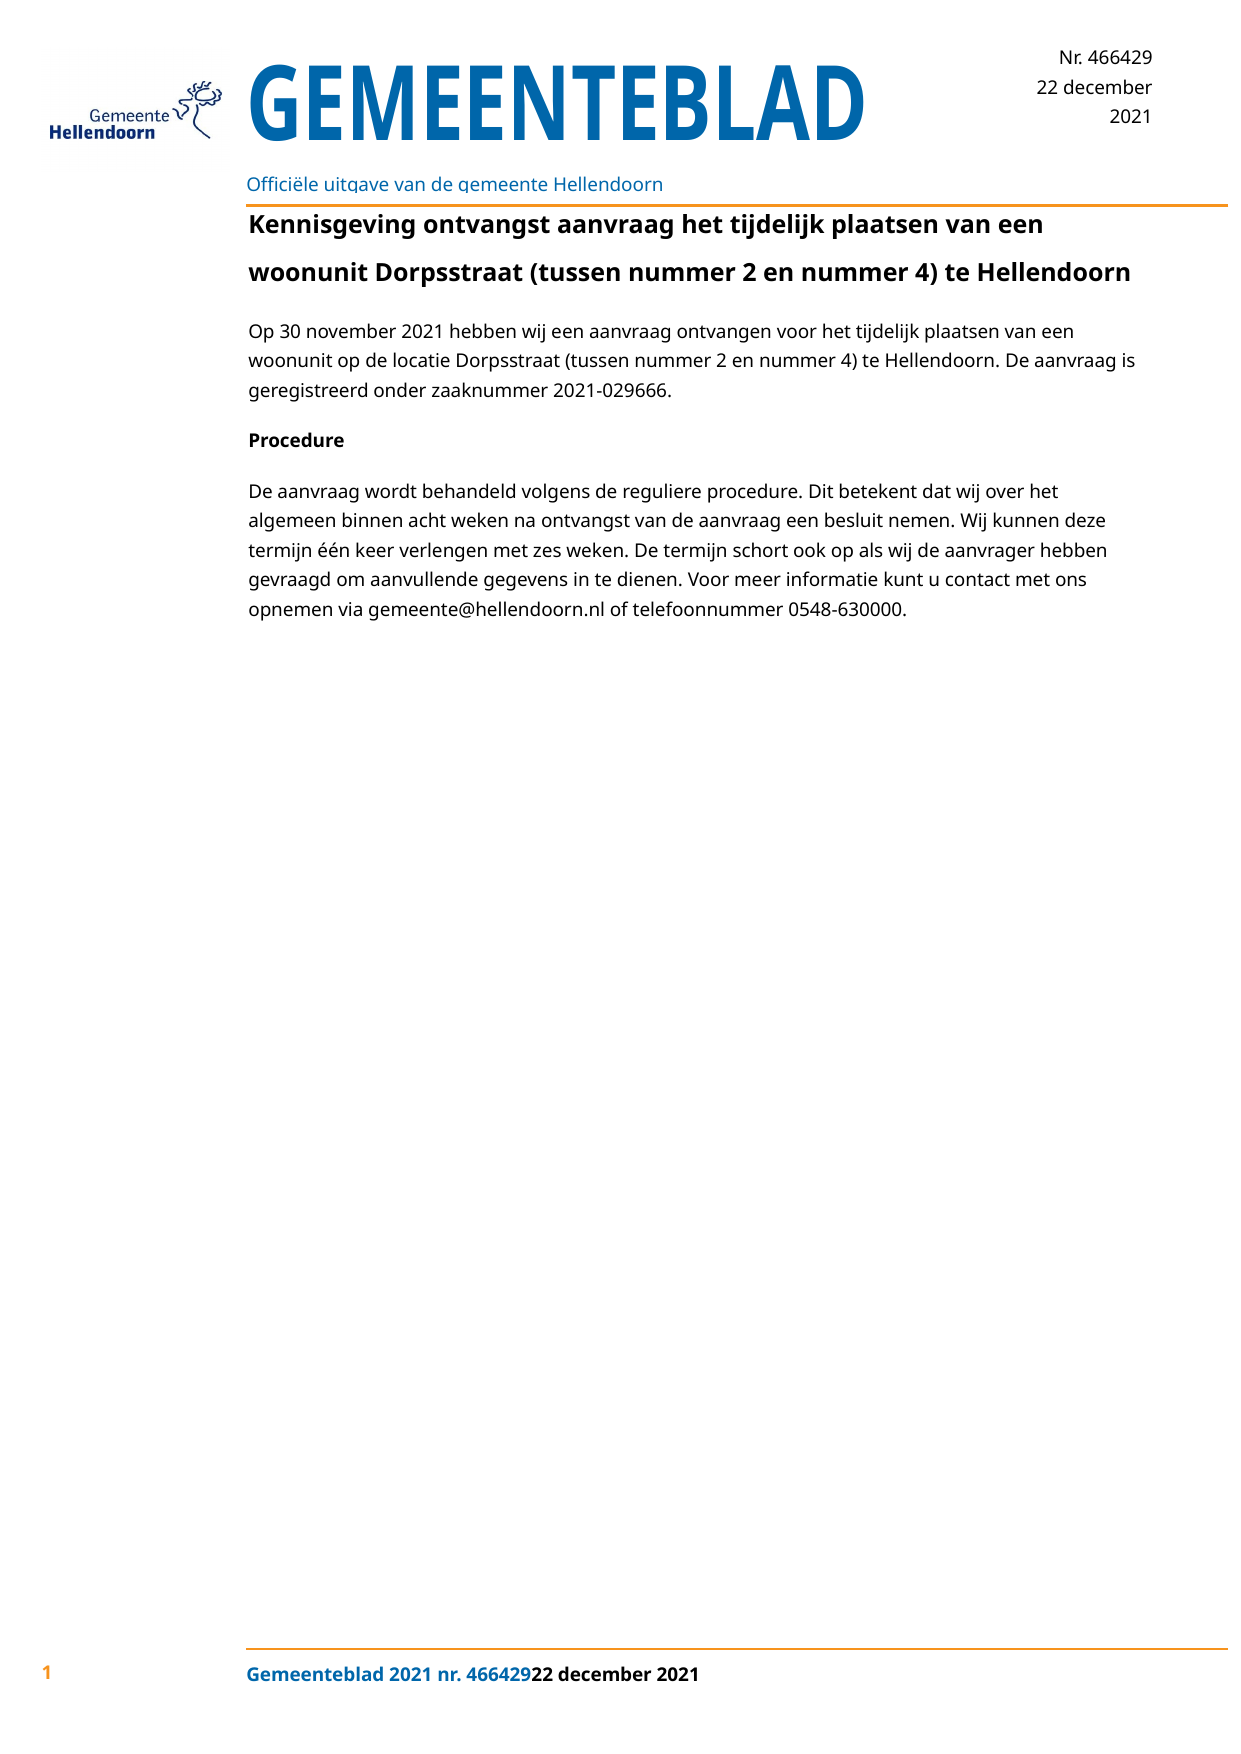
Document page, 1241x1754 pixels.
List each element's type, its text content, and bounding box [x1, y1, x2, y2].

text De aanvraag wordt behandeld volgens de reguliere procedure. Dit betekent dat wij over het algemeen binnen acht weken na ontvangst van de aanvraag een besluit nemen. Wij kunnen deze termijn één keer verlengen met zes weken. De termijn schort ook op als wij de aanvrager hebben gevraagd om aanvullende gegevens in te dienen. Voor meer informatie kunt u contact met ons opnemen via gemeente@hellendoorn.nl of telefoonnummer 0548-630000. [248, 478, 1152, 622]
text Op 30 november 2021 hebben wij een aanvraag ontvangen voor het tijdelijk plaatsen van een woonunit op de locatie Dorpsstraat (tussen nummer 2 en nummer 4) te Hellendoorn. De aanvraag is geregistreerd onder zaaknummer 2021-029666. [248, 318, 1152, 403]
picture [41, 47, 231, 172]
text Kennisgeving ontvangst aanvraag het tijdelijk plaatsen van een woonunit Dorpsstraat (tussen nummer 2 en nummer 4) te Hellendoorn [248, 207, 1152, 288]
text Procedure [248, 427, 1152, 453]
